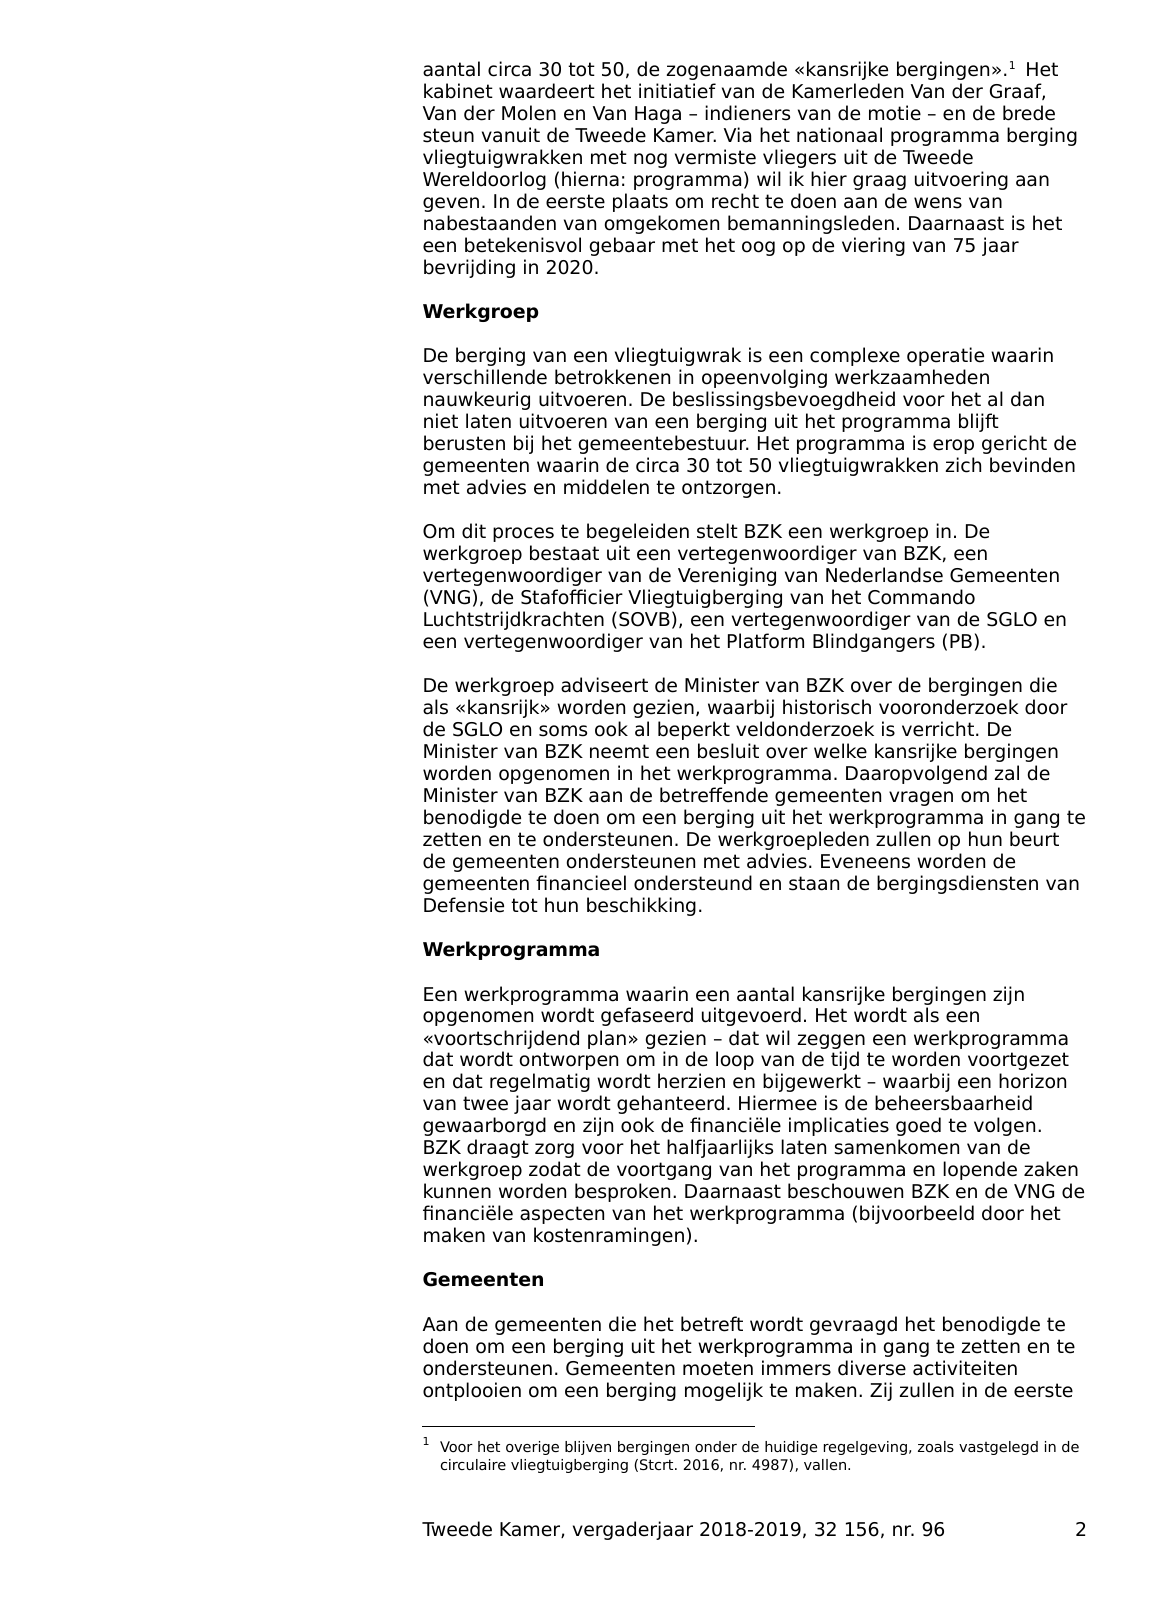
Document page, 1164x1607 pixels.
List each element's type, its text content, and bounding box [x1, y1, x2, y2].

subtitle Gemeenten [422, 1269, 1087, 1291]
subtitle Werkprogramma [422, 939, 1087, 961]
subtitle Werkgroep [422, 301, 1087, 323]
text De berging van een vliegtuigwrak is een complexe operatie waarin verschillende betrokkenen in opeenvolging werkzaamheden nauwkeurig uitvoeren. De beslissingsbevoegdheid voor het al dan niet laten uitvoeren van een berging uit het programma blijft berusten bij het gemeentebestuur. Het programma is erop gericht de gemeenten waarin de circa 30 tot 50 vliegtuigwrakken zich bevinden met advies en middelen te ontzorgen. [422, 345, 1087, 499]
text Aan de gemeenten die het betreft wordt gevraagd het benodigde te doen om een berging uit het werkprogramma in gang te zetten en te ondersteunen. Gemeenten moeten immers diverse activiteiten ontplooien om een berging mogelijk te maken. Zij zullen in de eerste [422, 1313, 1087, 1401]
text aantal circa 30 tot 50, de zogenaamde «kansrijke bergingen». Het kabinet waardeert het initiatief van de Kamerleden Van der Graaf, Van der Molen en Van Haga – indieners van de motie – en de brede steun vanuit de Tweede Kamer. Via het nationaal programma berging vliegtuigwrakken met nog vermiste vliegers uit de Tweede Wereldoorlog (hierna: programma) wil ik hier graag uitvoering aan geven. In de eerste plaats om recht te doen aan de wens van nabestaanden van omgekomen bemanningsleden. Daarnaast is het een betekenisvol gebaar met het oog op de viering van 75 jaar bevrijding in 2020. [422, 59, 1087, 279]
text Een werkprogramma waarin een aantal kansrijke bergingen zijn opgenomen wordt gefaseerd uitgevoerd. Het wordt als een «voortschrijdend plan» gezien – dat wil zeggen een werkprogramma dat wordt ontworpen om in de loop van de tijd te worden voortgezet en dat regelmatig wordt herzien en bijgewerkt – waarbij een horizon van twee jaar wordt gehanteerd. Hiermee is de beheersbaarheid gewaarborgd en zijn ook de financiële implicaties goed te volgen. BZK draagt zorg voor het halfjaarlijks laten samenkomen van de werkgroep zodat de voortgang van het programma en lopende zaken kunnen worden besproken. Daarnaast beschouwen BZK en de VNG de financiële aspecten van het werkprogramma (bijvoorbeeld door het maken van kostenramingen). [422, 983, 1087, 1247]
text De werkgroep adviseert de Minister van BZK over de bergingen die als «kansrijk» worden gezien, waarbij historisch vooronderzoek door de SGLO en soms ook al beperkt veldonderzoek is verricht. De Minister van BZK neemt een besluit over welke kansrijke bergingen worden opgenomen in het werkprogramma. Daaropvolgend zal de Minister van BZK aan de betreffende gemeenten vragen om het benodigde te doen om een berging uit het werkprogramma in gang te zetten en te ondersteunen. De werkgroepleden zullen op hun beurt de gemeenten ondersteunen met advies. Eveneens worden de gemeenten financieel ondersteund en staan de bergingsdiensten van Defensie tot hun beschikking. [422, 675, 1087, 917]
text Voor het overige blijven bergingen onder de huidige regelgeving, zoals vastgelegd in de circulaire vliegtuigberging (Stcrt. 2016, nr. 4987), vallen. [422, 1435, 1087, 1474]
text Om dit proces te begeleiden stelt BZK een werkgroep in. De werkgroep bestaat uit een vertegenwoordiger van BZK, een vertegenwoordiger van de Vereniging van Nederlandse Gemeenten (VNG), de Stafofficier Vliegtuigberging van het Commando Luchtstrijdkrachten (SOVB), een vertegenwoordiger van de SGLO en een vertegenwoordiger van het Platform Blindgangers (PB). [422, 521, 1087, 653]
